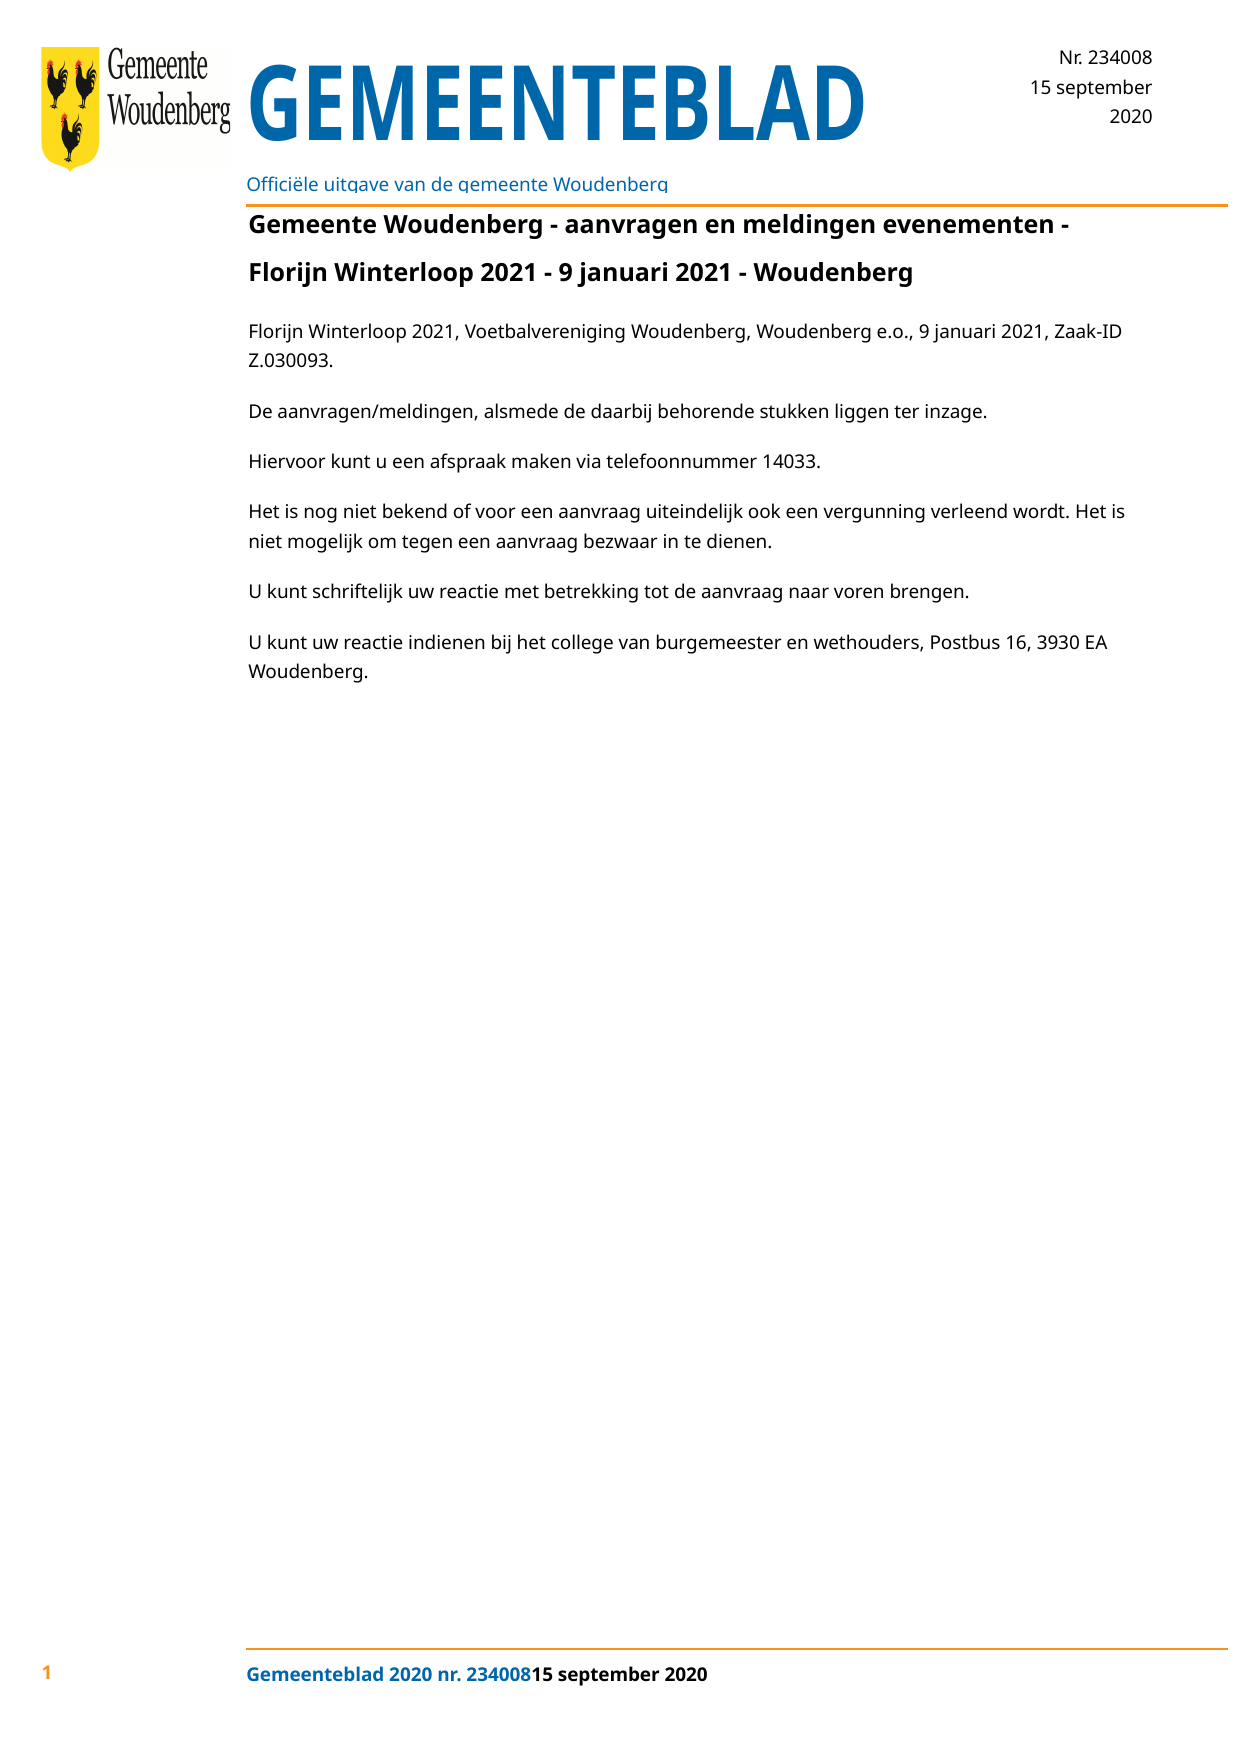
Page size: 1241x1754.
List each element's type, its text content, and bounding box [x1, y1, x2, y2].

text De aanvragen/meldingen, alsmede de daarbij behorende stukken liggen ter inzage. [248, 398, 1152, 424]
text U kunt schriftelijk uw reactie met betrekking tot de aanvraag naar voren brengen. [248, 579, 1152, 604]
text Hiervoor kunt u een afspraak maken via telefoonnummer 14033. [248, 448, 1152, 474]
text Gemeente Woudenberg - aanvragen en meldingen evenementen - Florijn Winterloop 2021 - 9 januari 2021 - Woudenberg [248, 207, 1152, 288]
text Het is nog niet bekend of voor een aanvraag uiteindelijk ook een vergunning verleend wordt. Het is niet mogelijk om tegen een aanvraag bezwaar in te dienen. [248, 499, 1152, 554]
text Florijn Winterloop 2021, Voetbalvereniging Woudenberg, Woudenberg e.o., 9 januari 2021, Zaak-ID Z.030093. [248, 318, 1152, 373]
picture [41, 47, 231, 172]
text U kunt uw reactie indienen bij het college van burgemeester en wethouders, Postbus 16, 3930 EA Woudenberg. [248, 629, 1152, 684]
